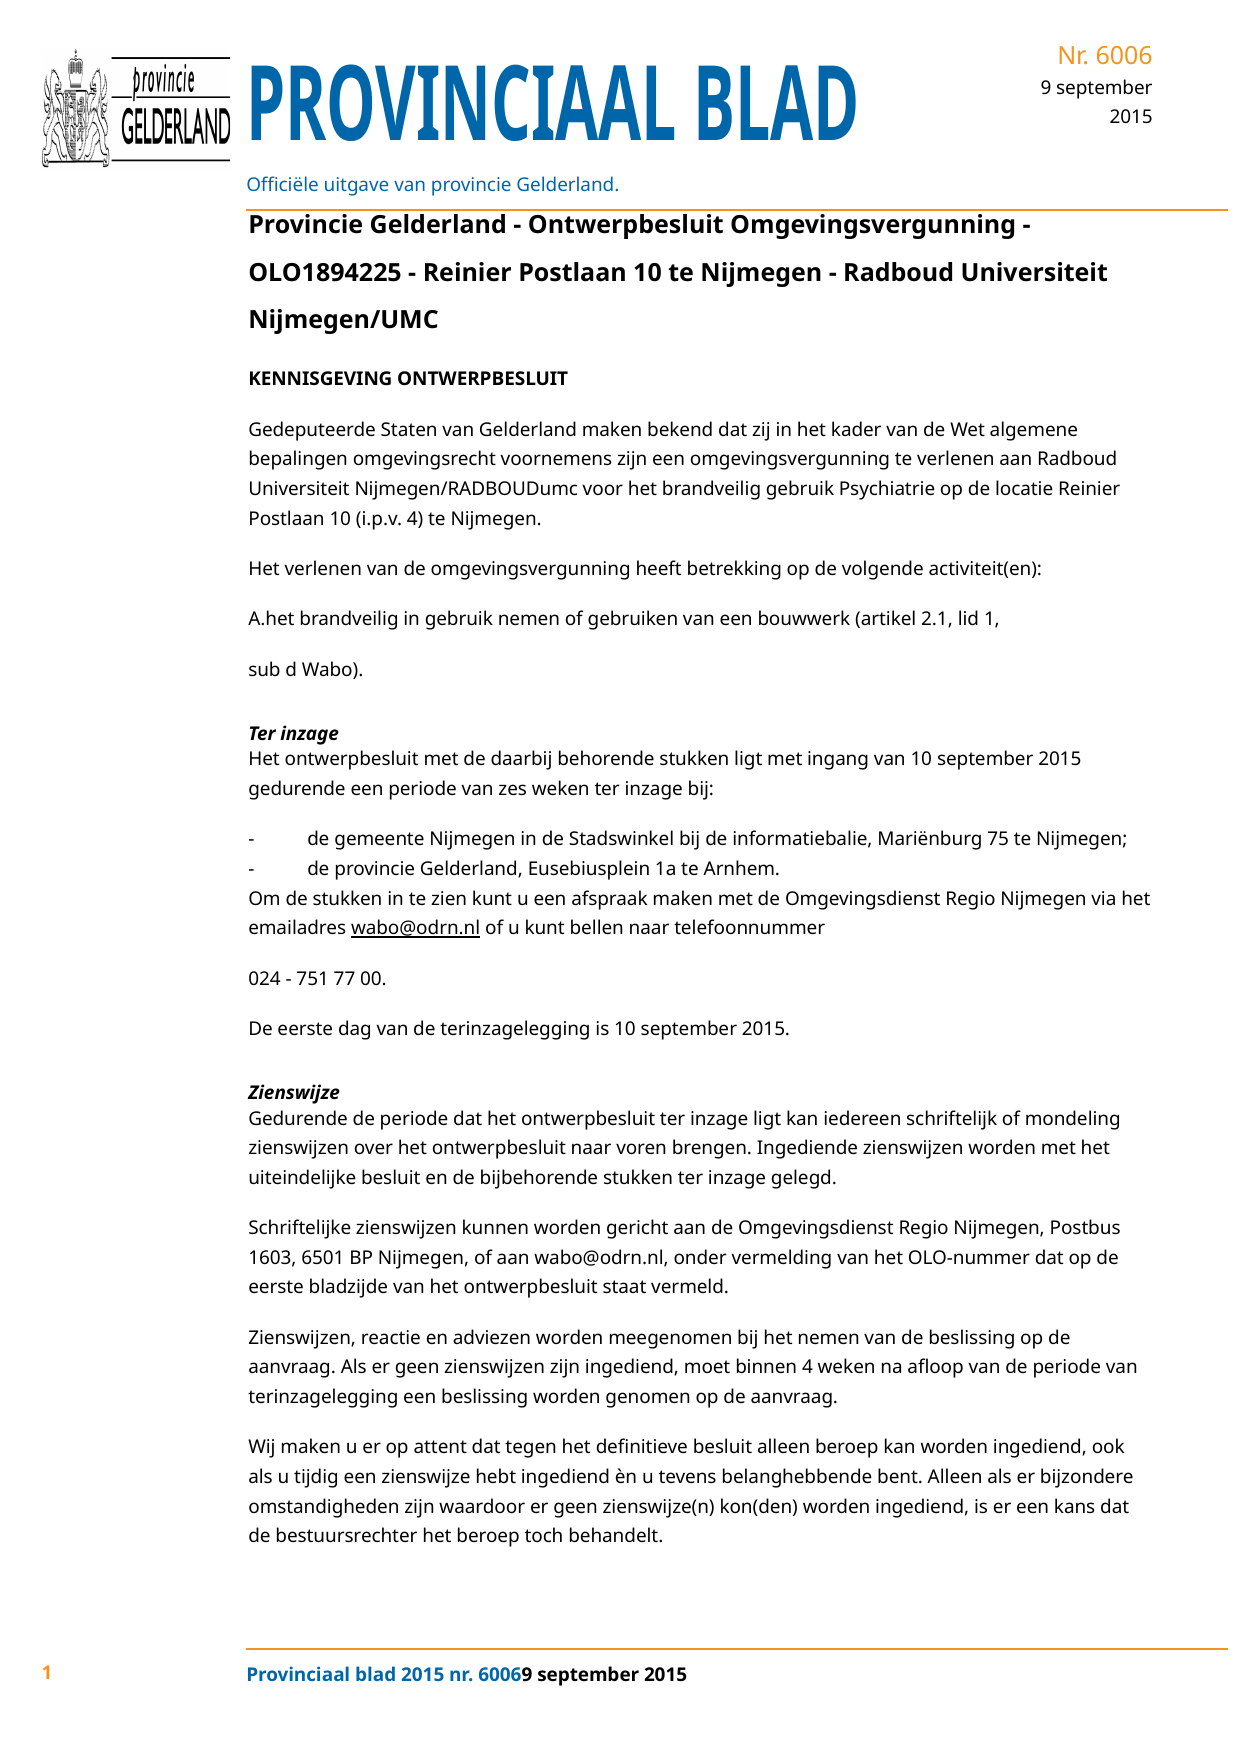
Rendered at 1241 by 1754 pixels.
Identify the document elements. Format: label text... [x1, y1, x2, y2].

text 024 - 751 77 00. [248, 965, 1152, 991]
text Wij maken u er op attent dat tegen het definitieve besluit alleen beroep kan worden ingediend, ook als u tijdig een zienswijze hebt ingediend èn u tevens belanghebbende bent. Alleen als er bijzondere omstandigheden zijn waardoor er geen zienswijze(n) kon(den) worden ingediend, is er een kans dat de bestuursrechter het beroep toch behandelt. [248, 1434, 1152, 1548]
text Zienswijzen, reactie en adviezen worden meegenomen bij het nemen van de beslissing op de aanvraag. Als er geen zienswijzen zijn ingediend, moet binnen 4 weken na afloop van de periode van terinzagelegging een beslissing worden genomen op de aanvraag. [248, 1324, 1152, 1409]
text A.het brandveilig in gebruik nemen of gebruiken van een bouwwerk (artikel 2.1, lid 1, [248, 606, 1152, 631]
text Zienswijze [248, 1079, 1152, 1105]
text Ter inzage [248, 720, 1152, 746]
text Provincie Gelderland - Ontwerpbesluit Omgevingsvergunning - OLO1894225 - Reinier Postlaan 10 te Nijmegen - Radboud Universiteit Nijmegen/UMC [248, 211, 1152, 336]
picture [41, 47, 231, 172]
text Om de stukken in te zien kunt u een afspraak maken met de Omgevingsdienst Regio Nijmegen via het emailadres wabo@odrn.nl of u kunt bellen naar telefoonnummer [248, 885, 1152, 940]
text De eerste dag van de terinzagelegging is 10 september 2015. [248, 1015, 1152, 1041]
text Schriftelijke zienswijzen kunnen worden gericht aan de Omgevingsdienst Regio Nijmegen, Postbus 1603, 6501 BP Nijmegen, of aan wabo@odrn.nl, onder vermelding van het OLO-nummer dat op de eerste bladzijde van het ontwerpbesluit staat vermeld. [248, 1214, 1152, 1299]
text KENNISGEVING ONTWERPBESLUIT [248, 366, 1152, 391]
text Gedurende de periode dat het ontwerpbesluit ter inzage ligt kan iedereen schriftelijk of mondeling zienswijzen over het ontwerpbesluit naar voren brengen. Ingediende zienswijzen worden met het uiteindelijke besluit en de bijbehorende stukken ter inzage gelegd. [248, 1105, 1152, 1190]
text Gedeputeerde Staten van Gelderland maken bekend dat zij in het kader van de Wet algemene bepalingen omgevingsrecht voornemens zijn een omgevingsvergunning te verlenen aan Radboud Universiteit Nijmegen/RADBOUDumc voor het brandveilig gebruik Psychiatrie op de locatie Reinier Postlaan 10 (i.p.v. 4) te Nijmegen. [248, 416, 1152, 530]
list de gemeente Nijmegen in de Stadswinkel bij de informatiebalie, Mariënburg 75 te Nijmegen; [248, 826, 1152, 851]
text sub d Wabo). [248, 656, 1152, 682]
text Het ontwerpbesluit met de daarbij behorende stukken ligt met ingang van 10 september 2015 gedurende een periode van zes weken ter inzage bij: [248, 746, 1152, 801]
text Het verlenen van de omgevingsvergunning heeft betrekking op de volgende activiteit(en): [248, 555, 1152, 581]
list de provincie Gelderland, Eusebiusplein 1a te Arnhem. [248, 855, 1152, 881]
